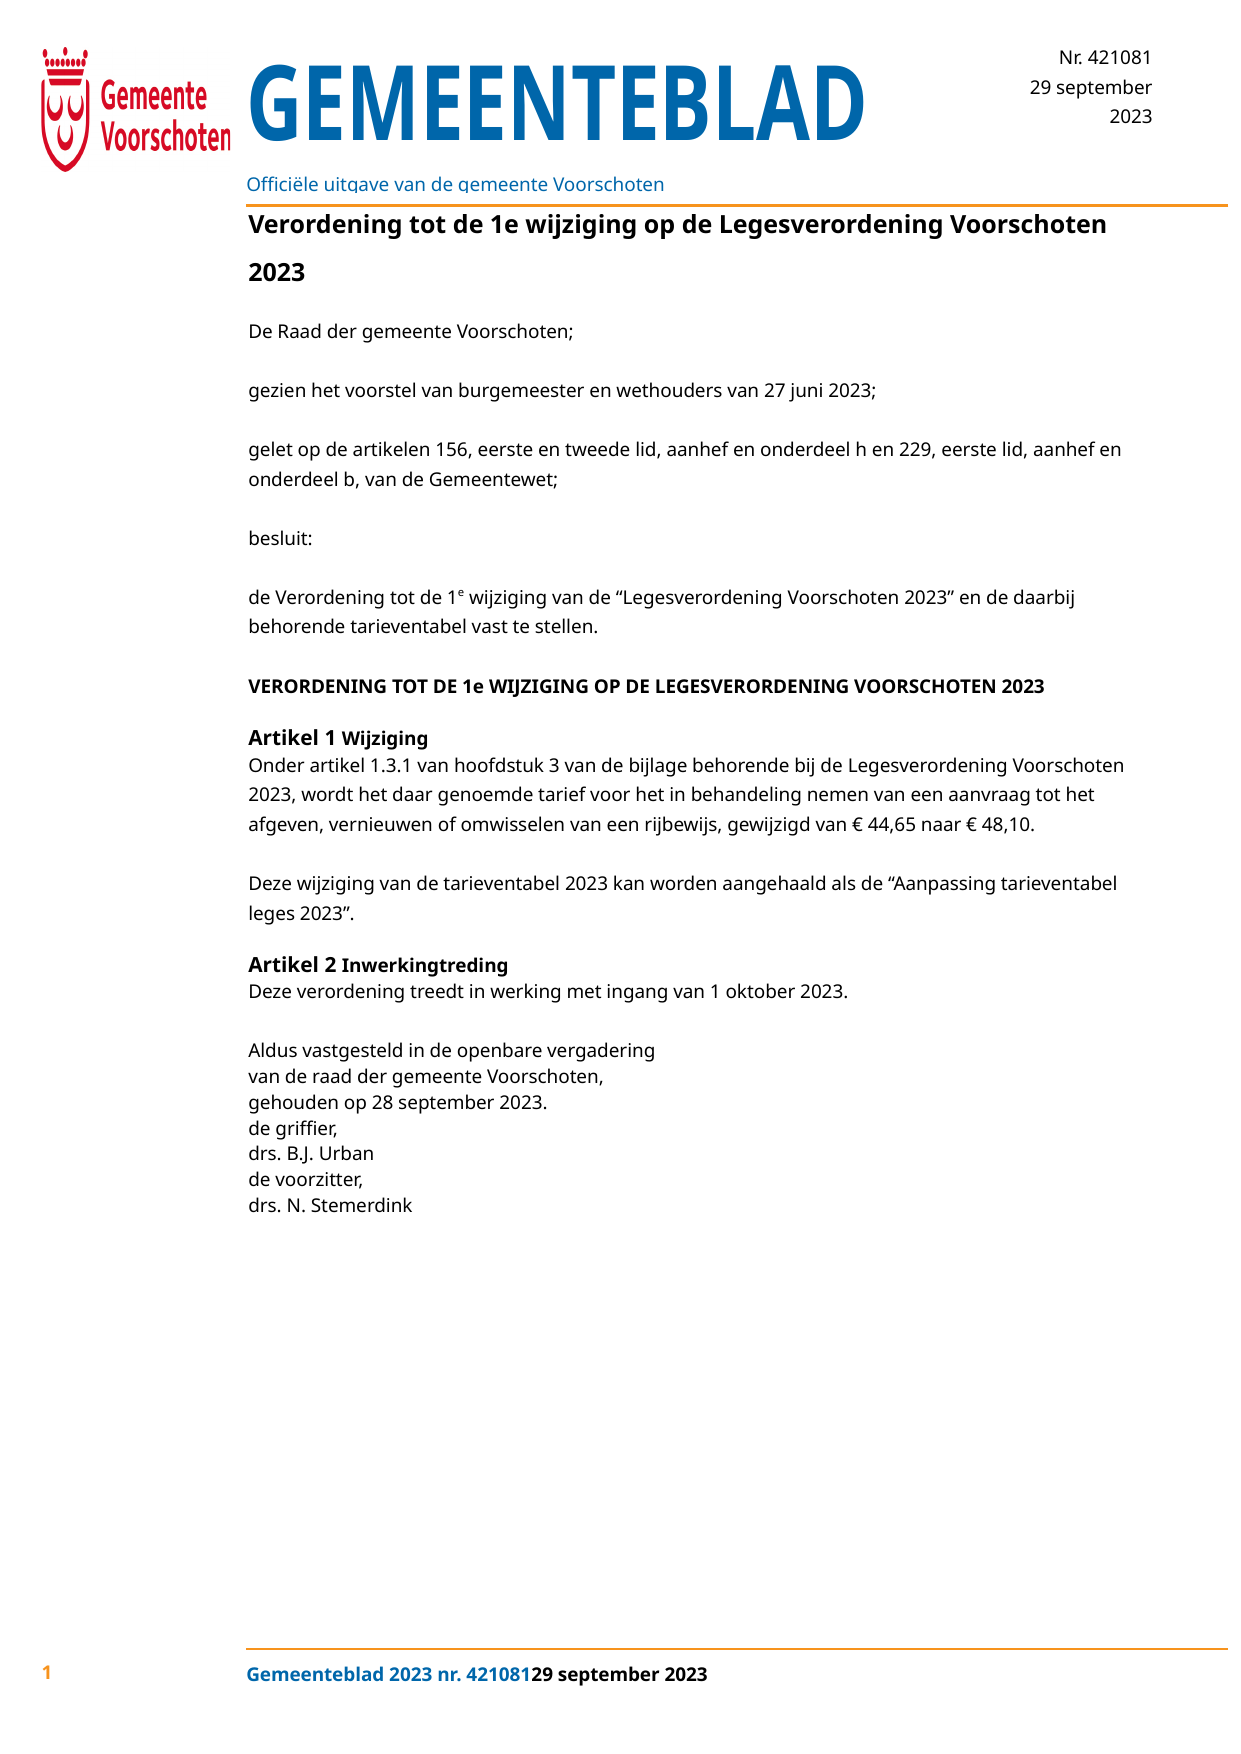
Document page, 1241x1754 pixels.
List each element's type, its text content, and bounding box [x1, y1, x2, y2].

text Deze wijziging van de tarieventabel 2023 kan worden aangehaald als de “Aanpassing tarieventabel leges 2023”. [248, 870, 1152, 925]
text Onder artikel 1.3.1 van hoofdstuk 3 van de bijlage behorende bij de Legesverordening Voorschoten 2023, wordt het daar genoemde tarief voor het in behandeling nemen van een aanvraag tot het afgeven, vernieuwen of omwisselen van een rijbewijs, gewijzigd van € 44,65 naar € 48,10. [248, 752, 1152, 837]
text Aldus vastgesteld in de openbare vergadering [248, 1038, 1152, 1063]
text Deze verordening treedt in werking met ingang van 1 oktober 2023. [248, 978, 1152, 1004]
text de griffier, [248, 1115, 1152, 1141]
text gehouden op 28 september 2023. [248, 1089, 1152, 1115]
text drs. N. Stemerdink [248, 1192, 1152, 1218]
text drs. B.J. Urban [248, 1141, 1152, 1166]
text gezien het voorstel van burgemeester en wethouders van 27 juni 2023; [248, 377, 1152, 403]
picture [41, 47, 231, 172]
text Artikel 2 Inwerkingtreding [248, 950, 1152, 978]
text de Verordening tot de 1e wijziging van de “Legesverordening Voorschoten 2023” en de daarbij behorende tarieventabel vast te stellen. [248, 584, 1152, 639]
text Verordening tot de 1e wijziging op de Legesverordening Voorschoten 2023 [248, 207, 1152, 288]
text VERORDENING TOT DE 1e WIJZIGING OP DE LEGESVERORDENING VOORSCHOTEN 2023 [248, 673, 1152, 699]
text De Raad der gemeente Voorschoten; [248, 318, 1152, 344]
text de voorzitter, [248, 1166, 1152, 1192]
text gelet op de artikelen 156, eerste en tweede lid, aanhef en onderdeel h en 229, eerste lid, aanhef en onderdeel b, van de Gemeentewet; [248, 436, 1152, 492]
text Artikel 1 Wijziging [248, 723, 1152, 752]
text besluit: [248, 525, 1152, 551]
text van de raad der gemeente Voorschoten, [248, 1063, 1152, 1089]
